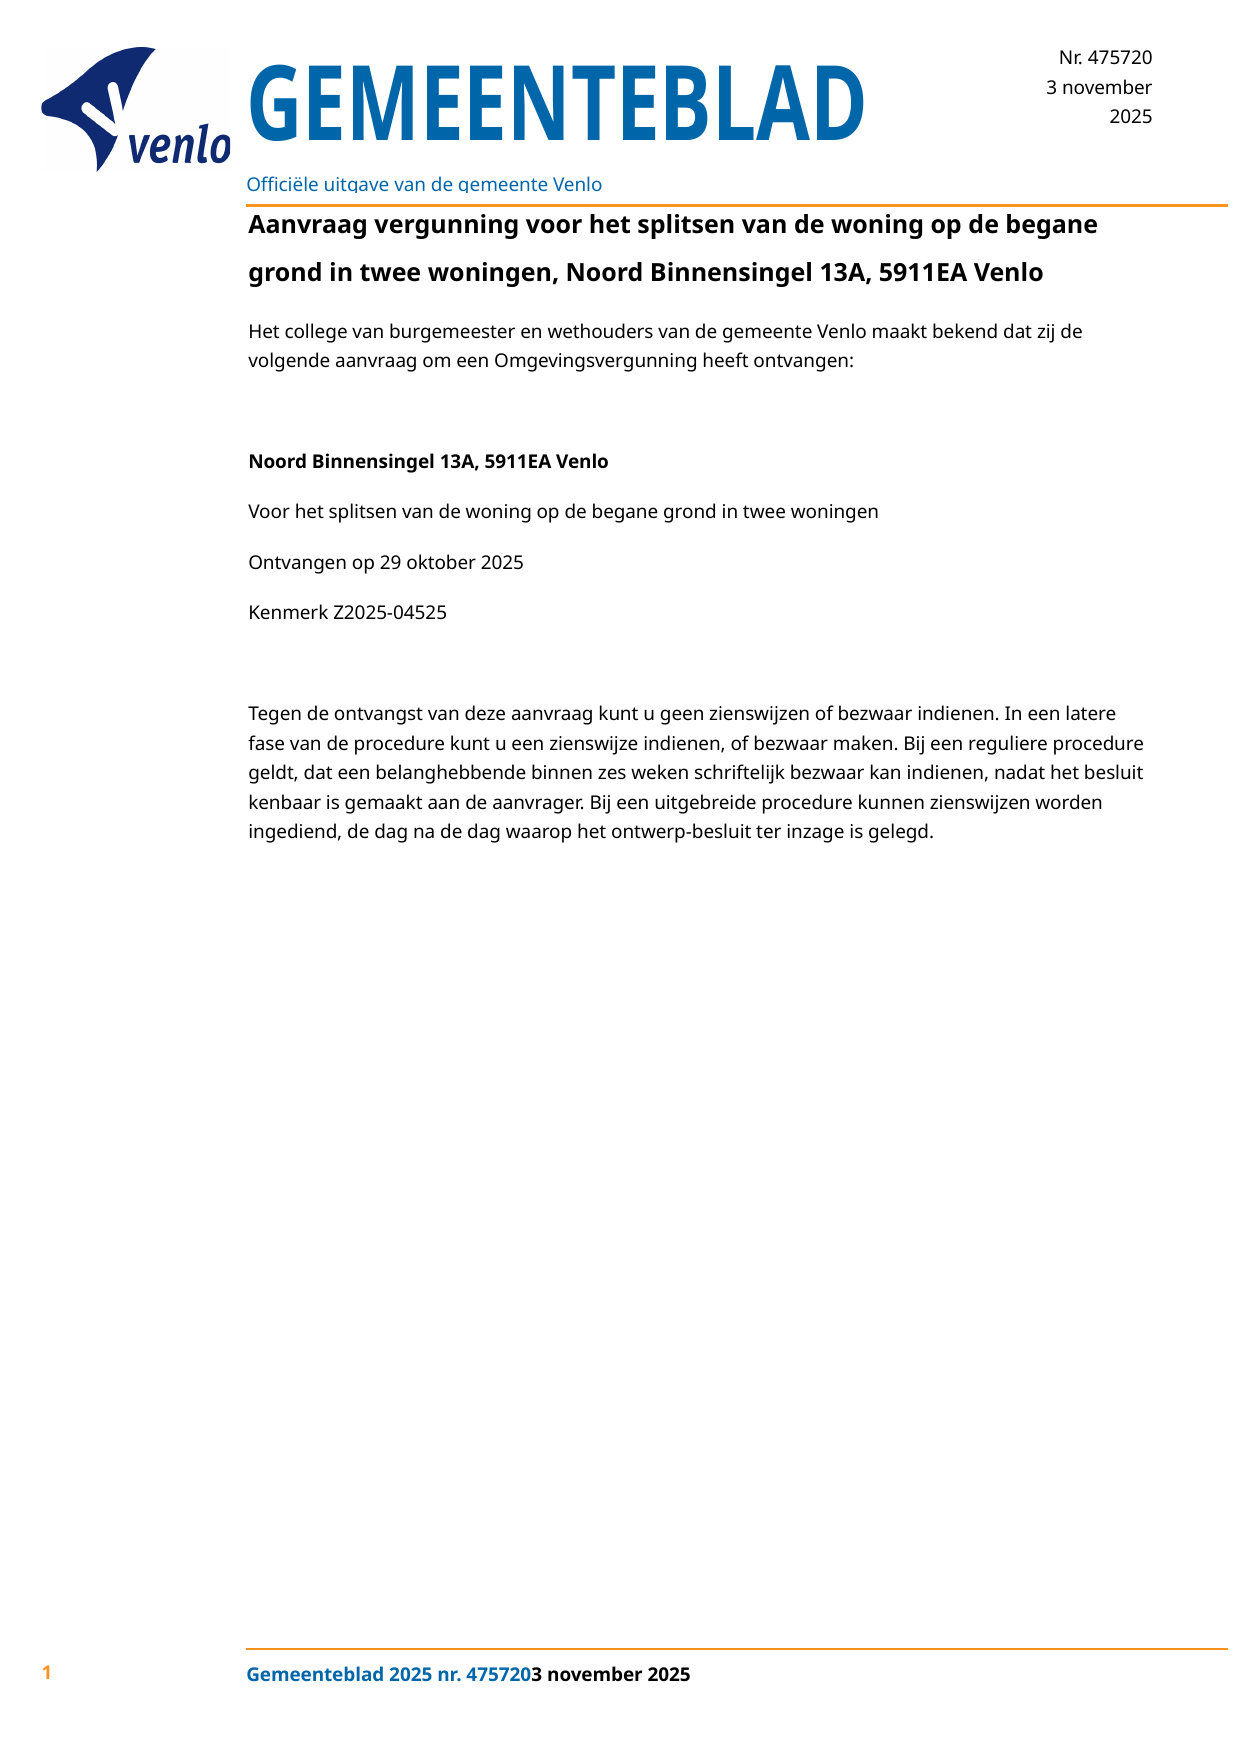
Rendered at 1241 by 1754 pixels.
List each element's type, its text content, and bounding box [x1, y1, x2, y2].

text Tegen de ontvangst van deze aanvraag kunt u geen zienswijzen of bezwaar indienen. In een latere fase van de procedure kunt u een zienswijze indienen, of bezwaar maken. Bij een reguliere procedure geldt, dat een belanghebbende binnen zes weken schriftelijk bezwaar kan indienen, nadat het besluit kenbaar is gemaakt aan de aanvrager. Bij een uitgebreide procedure kunnen zienswijzen worden ingediend, de dag na de dag waarop het ontwerp-besluit ter inzage is gelegd. [248, 700, 1152, 844]
text Kenmerk Z2025-04525 [248, 599, 1152, 625]
text Aanvraag vergunning voor het splitsen van de woning op de begane grond in twee woningen, Noord Binnensingel 13A, 5911EA Venlo [248, 207, 1152, 288]
picture [41, 47, 231, 172]
text Noord Binnensingel 13A, 5911EA Venlo [248, 448, 1152, 474]
text Het college van burgemeester en wethouders van de gemeente Venlo maakt bekend dat zij de volgende aanvraag om een Omgevingsvergunning heeft ontvangen: [248, 318, 1152, 373]
text Ontvangen op 29 oktober 2025 [248, 549, 1152, 575]
text Voor het splitsen van de woning op de begane grond in twee woningen [248, 499, 1152, 524]
